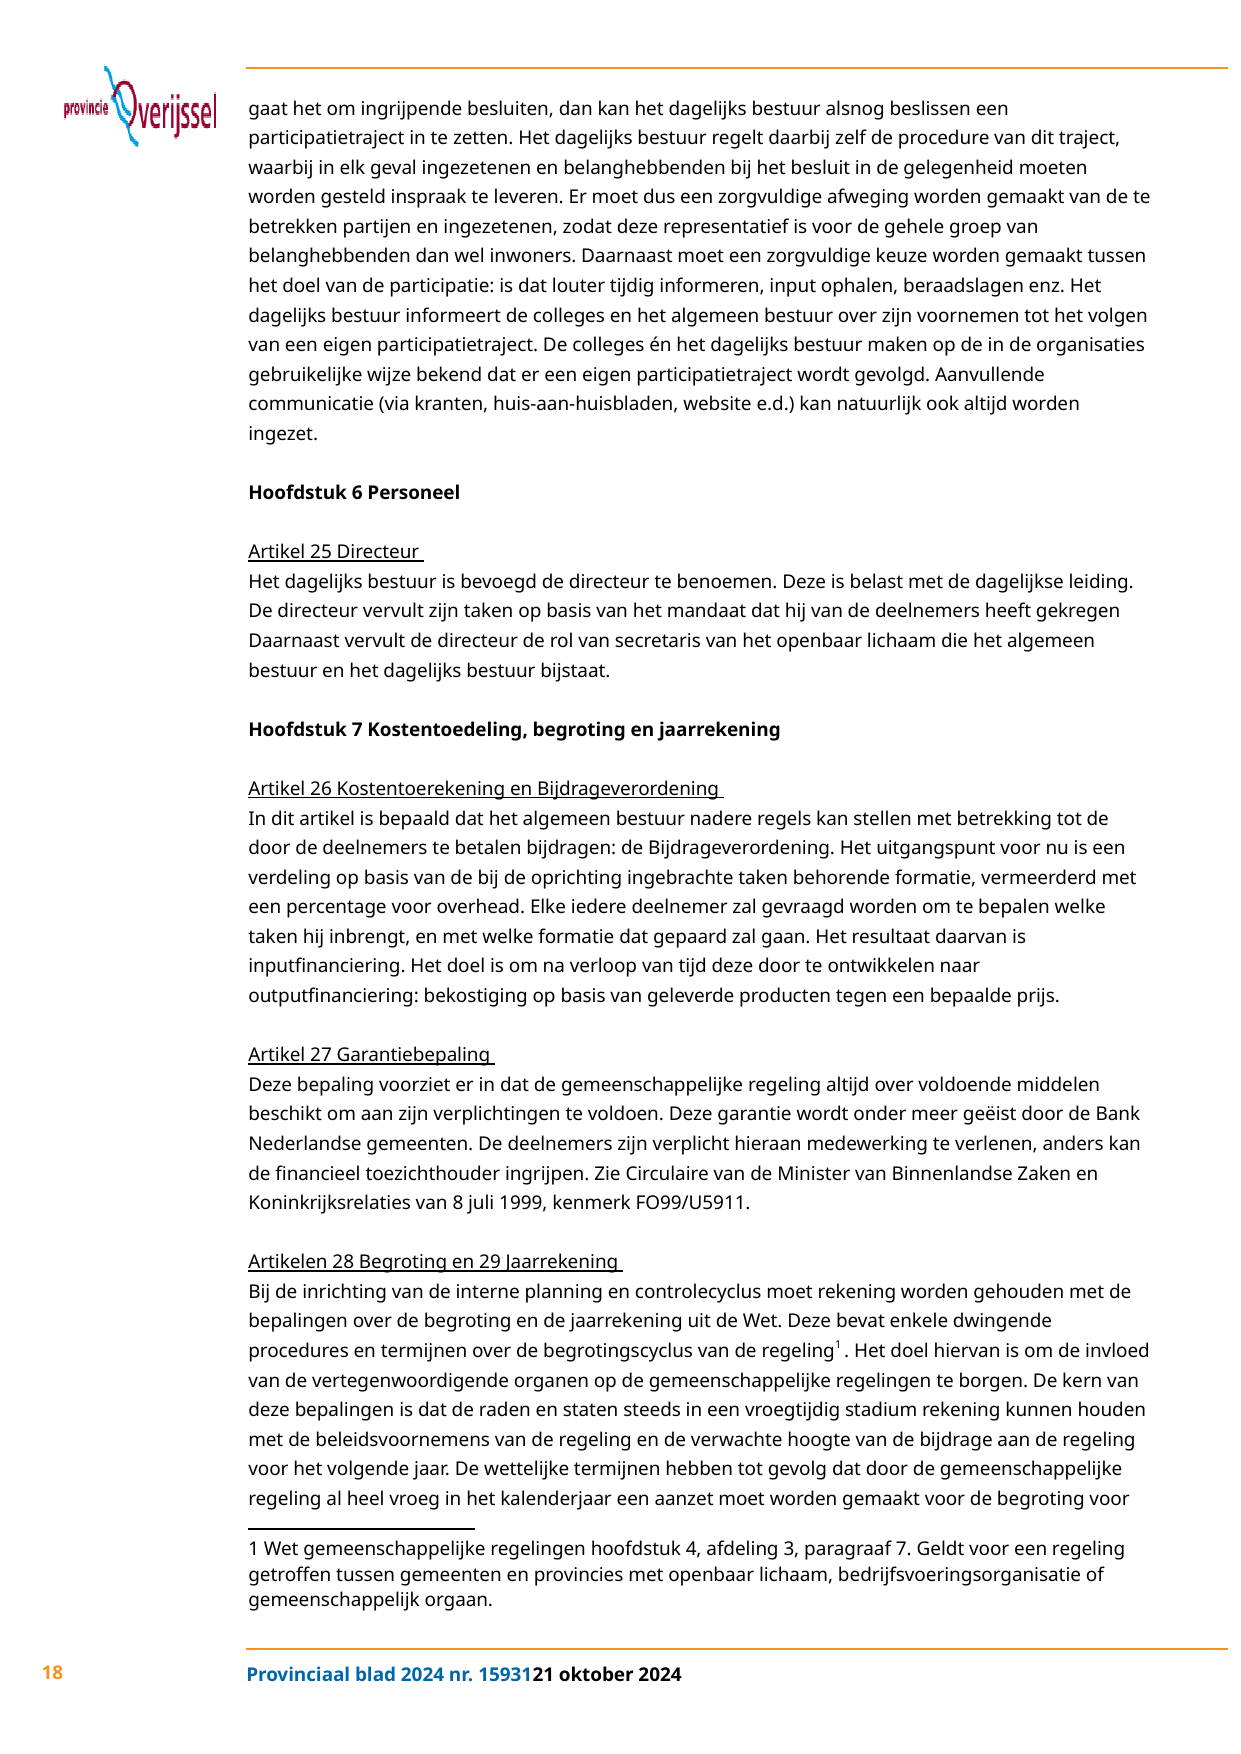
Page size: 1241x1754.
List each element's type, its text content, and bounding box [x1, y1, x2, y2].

text gaat het om ingrijpende besluiten, dan kan het dagelijks bestuur alsnog beslissen een participatietraject in te zetten. Het dagelijks bestuur regelt daarbij zelf de procedure van dit traject, waarbij in elk geval ingezetenen en belanghebbenden bij het besluit in de gelegenheid moeten worden gesteld inspraak te leveren. Er moet dus een zorgvuldige afweging worden gemaakt van de te betrekken partijen en ingezetenen, zodat deze representatief is voor de gehele groep van belanghebbenden dan wel inwoners. Daarnaast moet een zorgvuldige keuze worden gemaakt tussen het doel van de participatie: is dat louter tijdig informeren, input ophalen, beraadslagen enz. Het dagelijks bestuur informeert de colleges en het algemeen bestuur over zijn voornemen tot het volgen van een eigen participatietraject. De colleges én het dagelijks bestuur maken op de in de organisaties gebruikelijke wijze bekend dat er een eigen participatietraject wordt gevolgd. Aanvullende communicatie (via kranten, huis-aan-huisbladen, website e.d.) kan natuurlijk ook altijd worden ingezet. [248, 95, 1152, 446]
text Bij de inrichting van de interne planning en controlecyclus moet rekening worden gehouden met de bepalingen over de begroting en de jaarrekening uit de Wet. Deze bevat enkele dwingende procedures en termijnen over de begrotingscyclus van de regeling. Het doel hiervan is om de invloed van de vertegenwoordigende organen op de gemeenschappelijke regelingen te borgen. De kern van deze bepalingen is dat de raden en staten steeds in een vroegtijdig stadium rekening kunnen houden met de beleidsvoornemens van de regeling en de verwachte hoogte van de bijdrage aan de regeling voor het volgende jaar. De wettelijke termijnen hebben tot gevolg dat door de gemeenschappelijke regeling al heel vroeg in het kalenderjaar een aanzet moet worden gemaakt voor de begroting voor [248, 1278, 1152, 1511]
text Wet gemeenschappelijke regelingen hoofdstuk 4, afdeling 3, paragraaf 7. Geldt voor een regeling getroffen tussen gemeenten en provincies met openbaar lichaam, bedrijfsvoeringsorganisatie of gemeenschappelijk orgaan. [248, 1535, 1152, 1612]
text In dit artikel is bepaald dat het algemeen bestuur nadere regels kan stellen met betrekking tot de door de deelnemers te betalen bijdragen: de Bijdrageverordening. Het uitgangspunt voor nu is een verdeling op basis van de bij de oprichting ingebrachte taken behorende formatie, vermeerderd met een percentage voor overhead. Elke iedere deelnemer zal gevraagd worden om te bepalen welke taken hij inbrengt, en met welke formatie dat gepaard zal gaan. Het resultaat daarvan is inputfinanciering. Het doel is om na verloop van tijd deze door te ontwikkelen naar outputfinanciering: bekostiging op basis van geleverde producten tegen een bepaalde prijs. [248, 805, 1152, 1008]
text Hoofdstuk 6 Personeel [248, 479, 1152, 505]
text Hoofdstuk 7 Kostentoedeling, begroting en jaarrekening [248, 716, 1152, 742]
picture [41, 47, 231, 172]
text Artikel 25 Directeur [248, 538, 1152, 564]
text Artikel 26 Kostentoerekening en Bijdrageverordening [248, 775, 1152, 801]
text Artikel 27 Garantiebepaling [248, 1041, 1152, 1067]
text Deze bepaling voorziet er in dat de gemeenschappelijke regeling altijd over voldoende middelen beschikt om aan zijn verplichtingen te voldoen. Deze garantie wordt onder meer geëist door de Bank Nederlandse gemeenten. De deelnemers zijn verplicht hieraan medewerking te verlenen, anders kan de financieel toezichthouder ingrijpen. Zie Circulaire van de Minister van Binnenlandse Zaken en Koninkrijksrelaties van 8 juli 1999, kenmerk FO99/U5911. [248, 1071, 1152, 1215]
text Artikelen 28 Begroting en 29 Jaarrekening [248, 1248, 1152, 1274]
text Het dagelijks bestuur is bevoegd de directeur te benoemen. Deze is belast met de dagelijkse leiding. De directeur vervult zijn taken op basis van het mandaat dat hij van de deelnemers heeft gekregen Daarnaast vervult de directeur de rol van secretaris van het openbaar lichaam die het algemeen bestuur en het dagelijks bestuur bijstaat. [248, 568, 1152, 683]
